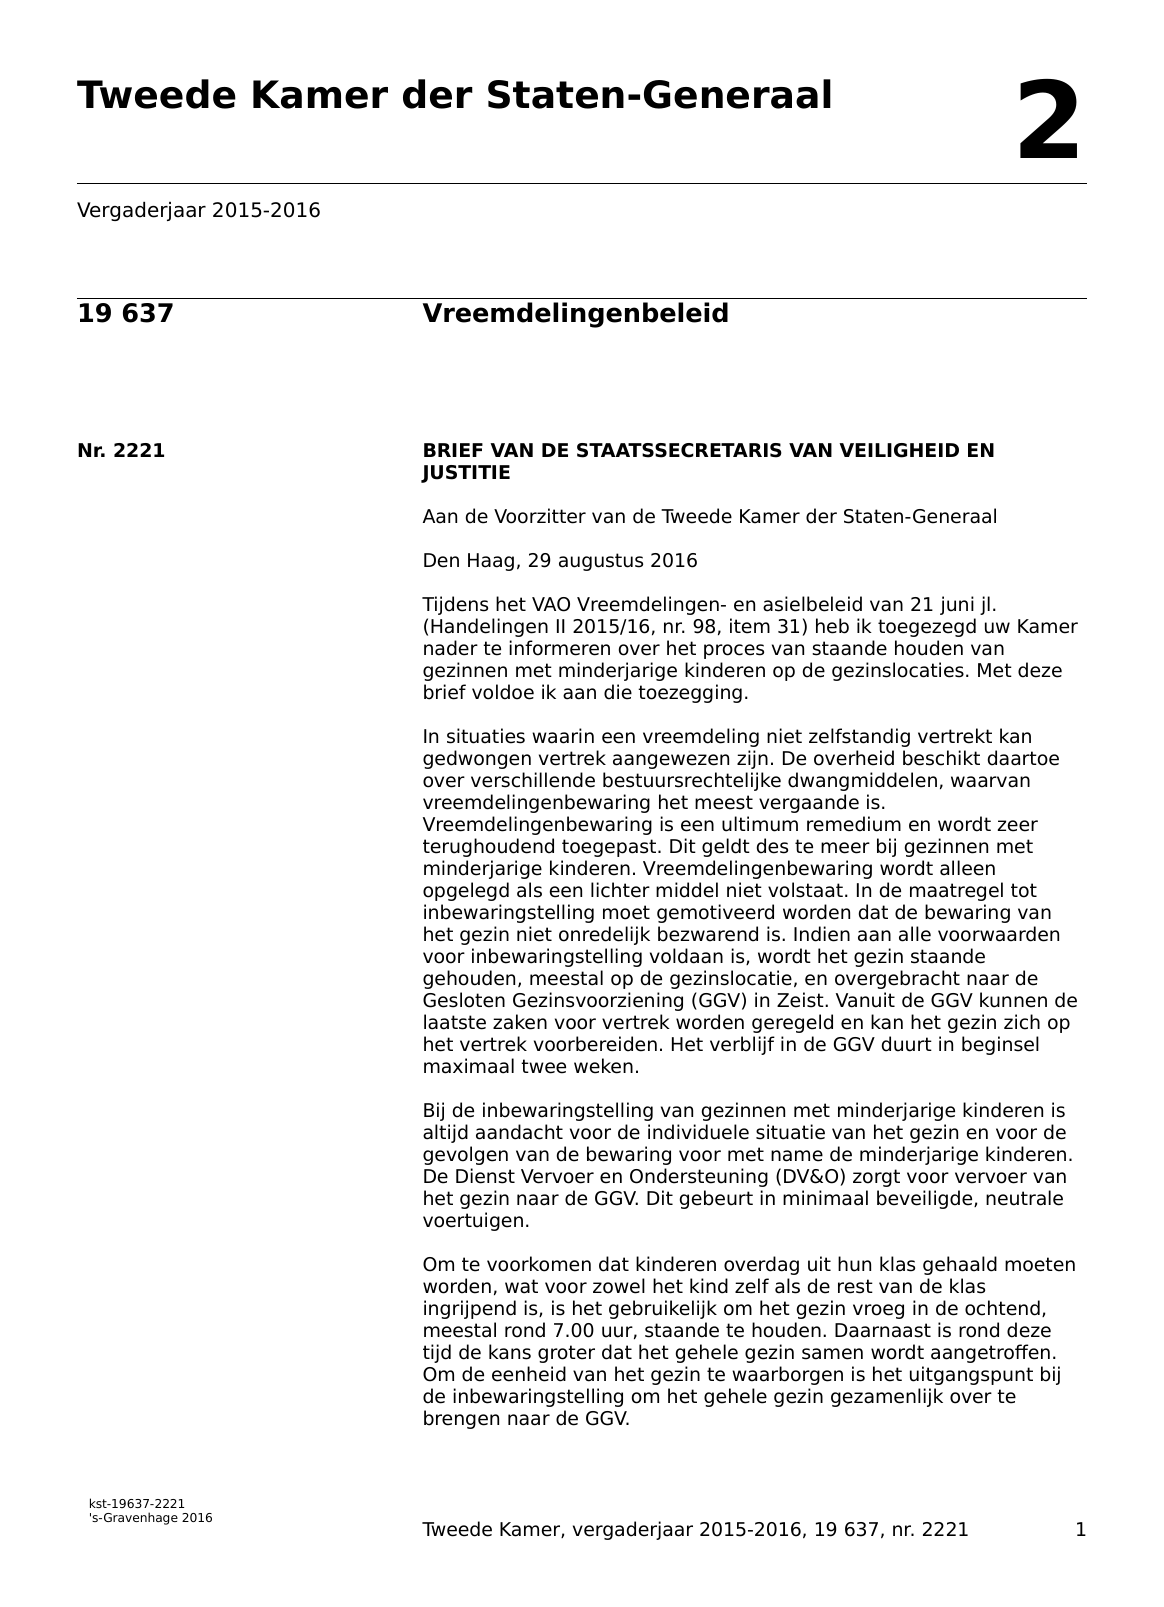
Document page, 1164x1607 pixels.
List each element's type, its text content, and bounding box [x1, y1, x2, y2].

text Den Haag, 29 augustus 2016 [422, 550, 1087, 572]
text Aan de Voorzitter van de Tweede Kamer der Staten-Generaal [422, 506, 1087, 528]
text 's-Gravenhage 2016 [88, 1511, 323, 1525]
subtitle 19 637 Vreemdelingenbeleid [77, 299, 1087, 329]
text kst-19637-2221 [88, 1497, 323, 1511]
text In situaties waarin een vreemdeling niet zelfstandig vertrekt kan gedwongen vertrek aangewezen zijn. De overheid beschikt daartoe over verschillende bestuursrechtelijke dwangmiddelen, waarvan vreemdelingenbewaring het meest vergaande is. Vreemdelingenbewaring is een ultimum remedium en wordt zeer terughoudend toegepast. Dit geldt des te meer bij gezinnen met minderjarige kinderen. Vreemdelingenbewaring wordt alleen opgelegd als een lichter middel niet volstaat. In de maatregel tot inbewaringstelling moet gemotiveerd worden dat de bewaring van het gezin niet onredelijk bezwarend is. Indien aan alle voorwaarden voor inbewaringstelling voldaan is, wordt het gezin staande gehouden, meestal op de gezinslocatie, en overgebracht naar de Gesloten Gezinsvoorziening (GGV) in Zeist. Vanuit de GGV kunnen de laatste zaken voor vertrek worden geregeld en kan het gezin zich op het vertrek voorbereiden. Het verblijf in de GGV duurt in beginsel maximaal twee weken. [422, 726, 1087, 1078]
table_header Tweede Kamer der Staten-Generaal [77, 59, 886, 183]
subtitle Nr. 2221 BRIEF VAN DE STAATSSECRETARIS VAN VEILIGHEID EN JUSTITIE [77, 440, 1087, 484]
text Om te voorkomen dat kinderen overdag uit hun klas gehaald moeten worden, wat voor zowel het kind zelf als de rest van de klas ingrijpend is, is het gebruikelijk om het gezin vroeg in de ochtend, meestal rond 7.00 uur, staande te houden. Daarnaast is rond deze tijd de kans groter dat het gehele gezin samen wordt aangetroffen. Om de eenheid van het gezin te waarborgen is het uitgangspunt bij de inbewaringstelling om het gehele gezin gezamenlijk over te brengen naar de GGV. [422, 1254, 1087, 1430]
text Bij de inbewaringstelling van gezinnen met minderjarige kinderen is altijd aandacht voor de individuele situatie van het gezin en voor de gevolgen van de bewaring voor met name de minderjarige kinderen. De Dienst Vervoer en Ondersteuning (DV&O) zorgt voor vervoer van het gezin naar de GGV. Dit gebeurt in minimaal beveiligde, neutrale voertuigen. [422, 1100, 1087, 1232]
table_header 2 [886, 59, 1087, 183]
table_cell Vergaderjaar 2015-2016 [77, 184, 1087, 298]
text Tijdens het VAO Vreemdelingen- en asielbeleid van 21 juni jl. (Handelingen II 2015/16, nr. 98, item 31) heb ik toegezegd uw Kamer nader te informeren over het proces van staande houden van gezinnen met minderjarige kinderen op de gezinslocaties. Met deze brief voldoe ik aan die toezegging. [422, 594, 1087, 704]
